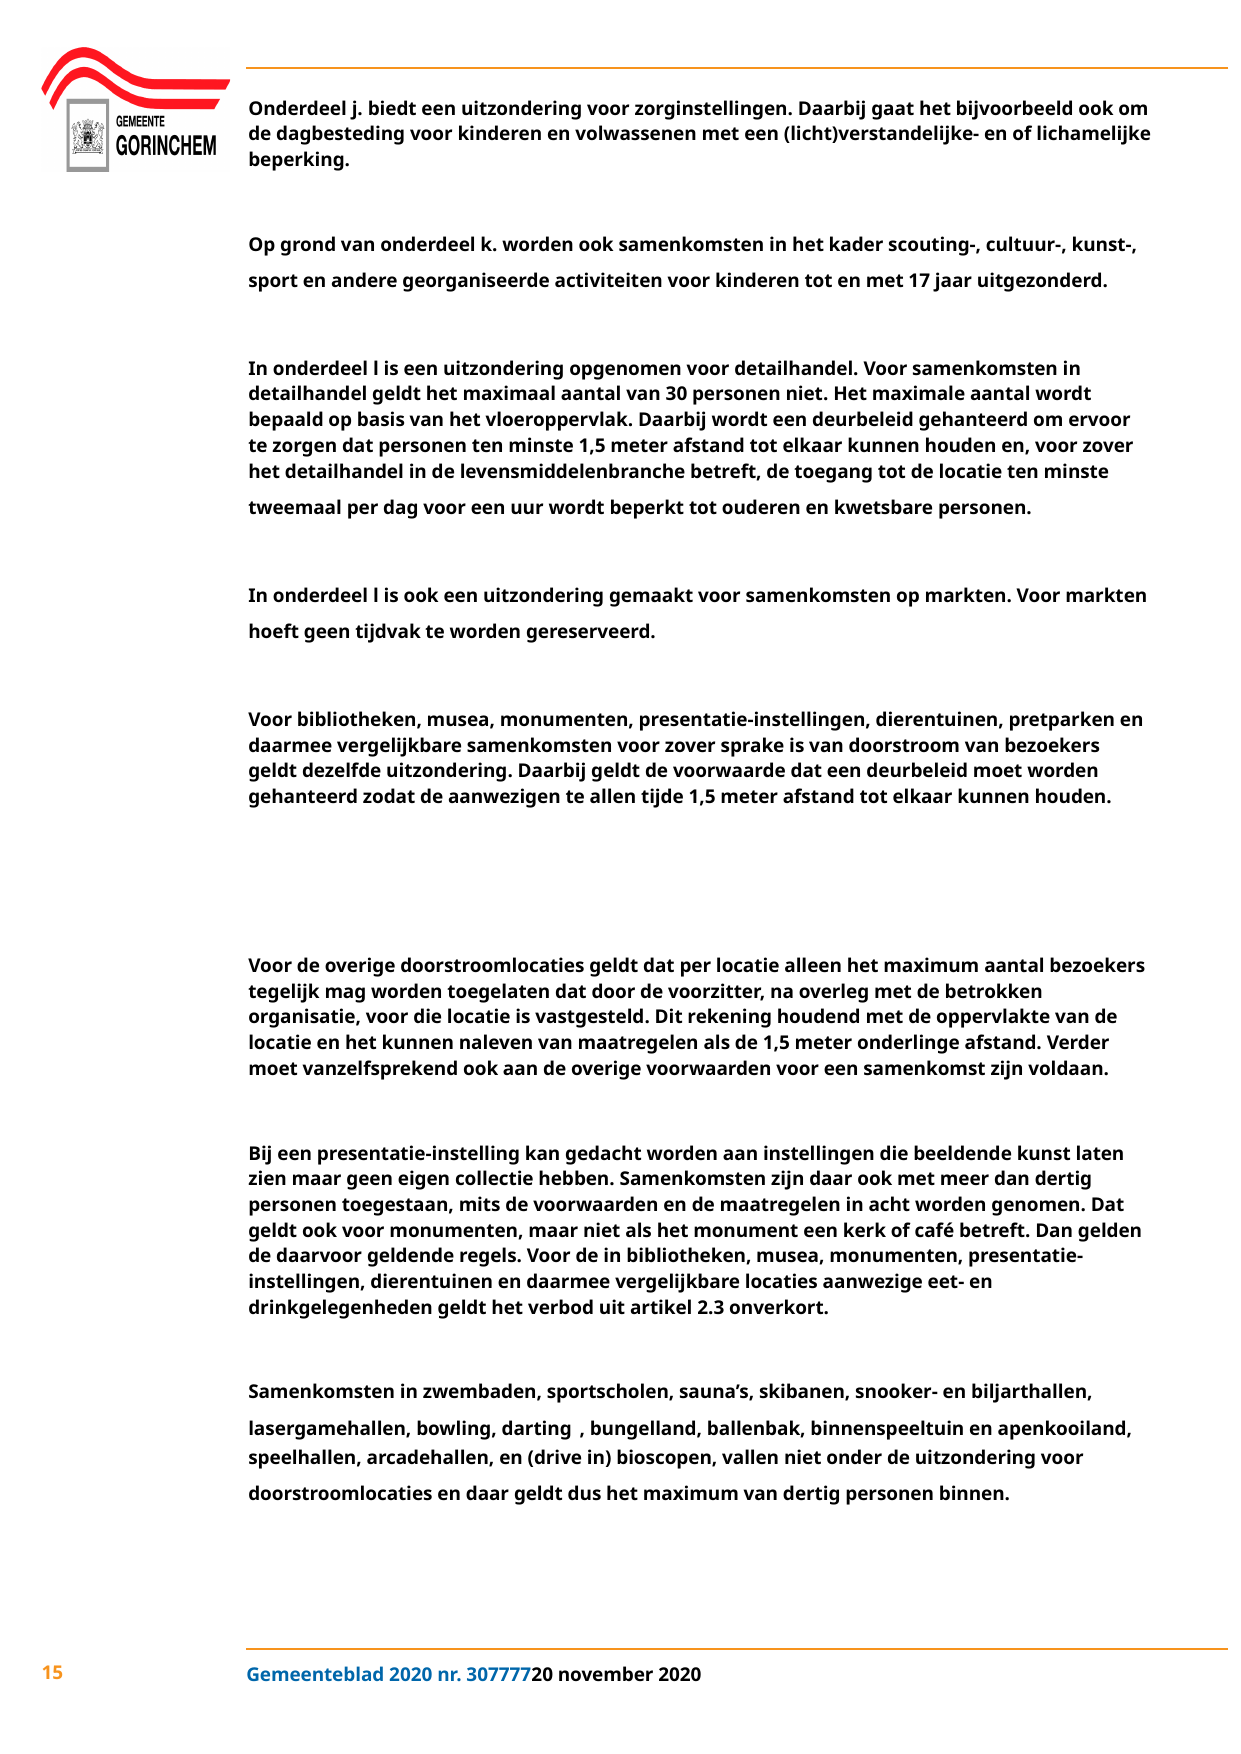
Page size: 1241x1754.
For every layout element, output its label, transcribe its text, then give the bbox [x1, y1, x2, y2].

text In onderdeel l is een uitzondering opgenomen voor detailhandel. Voor samenkomsten in detailhandel geldt het maximaal aantal van 30 personen niet. Het maximale aantal wordt bepaald op basis van het vloeroppervlak. Daarbij wordt een deurbeleid gehanteerd om ervoor te zorgen dat personen ten minste 1,5 meter afstand tot elkaar kunnen houden en, voor zover het detailhandel in de levensmiddelenbranche betreft, de toegang tot de locatie ten minste tweemaal per dag voor een uur wordt beperkt tot ouderen en kwetsbare personen. [248, 355, 1152, 523]
text Samenkomsten in zwembaden, sportscholen, sauna’s, skibanen, snooker- en biljarthallen, lasergamehallen, bowling, darting , bungelland, ballenbak, binnenspeeltuin en apenkooiland, speelhallen, arcadehallen, en (drive in) bioscopen, vallen niet onder de uitzondering voor doorstroomlocaties en daar geldt dus het maximum van dertig personen binnen. [248, 1378, 1152, 1509]
text Voor de overige doorstroomlocaties geldt dat per locatie alleen het maximum aantal bezoekers tegelijk mag worden toegelaten dat door de voorzitter, na overleg met de betrokken organisatie, voor die locatie is vastgesteld. Dit rekening houdend met de oppervlakte van de locatie en het kunnen naleven van maatregelen als de 1,5 meter onderlinge afstand. Verder moet vanzelfsprekend ook aan de overige voorwaarden voor een samenkomst zijn voldaan. [248, 952, 1152, 1081]
text Voor bibliotheken, musea, monumenten, presentatie-instellingen, dierentuinen, pretparken en daarmee vergelijkbare samenkomsten voor zover sprake is van doorstroom van bezoekers geldt dezelfde uitzondering. Daarbij geldt de voorwaarde dat een deurbeleid moet worden gehanteerd zodat de aanwezigen te allen tijde 1,5 meter afstand tot elkaar kunnen houden. [248, 706, 1152, 809]
text Op grond van onderdeel k. worden ook samenkomsten in het kader scouting-, cultuur-, kunst-, sport en andere georganiseerde activiteiten voor kinderen tot en met 17 jaar uitgezonderd. [248, 231, 1152, 296]
text Onderdeel j. biedt een uitzondering voor zorginstellingen. Daarbij gaat het bijvoorbeeld ook om de dagbesteding voor kinderen en volwassenen met een (licht)verstandelijke- en of lichamelijke beperking. [248, 95, 1152, 172]
text In onderdeel l is ook een uitzondering gemaakt voor samenkomsten op markten. Voor markten hoeft geen tijdvak te worden gereserveerd. [248, 582, 1152, 647]
picture [41, 47, 231, 172]
text Bij een presentatie-instelling kan gedacht worden aan instellingen die beeldende kunst laten zien maar geen eigen collectie hebben. Samenkomsten zijn daar ook met meer dan dertig personen toegestaan, mits de voorwaarden en de maatregelen in acht worden genomen. Dat geldt ook voor monumenten, maar niet als het monument een kerk of café betreft. Dan gelden de daarvoor geldende regels. Voor de in bibliotheken, musea, monumenten, presentatie-instellingen, dierentuinen en daarmee vergelijkbare locaties aanwezige eet- en drinkgelegenheden geldt het verbod uit artikel 2.3 onverkort. [248, 1140, 1152, 1320]
